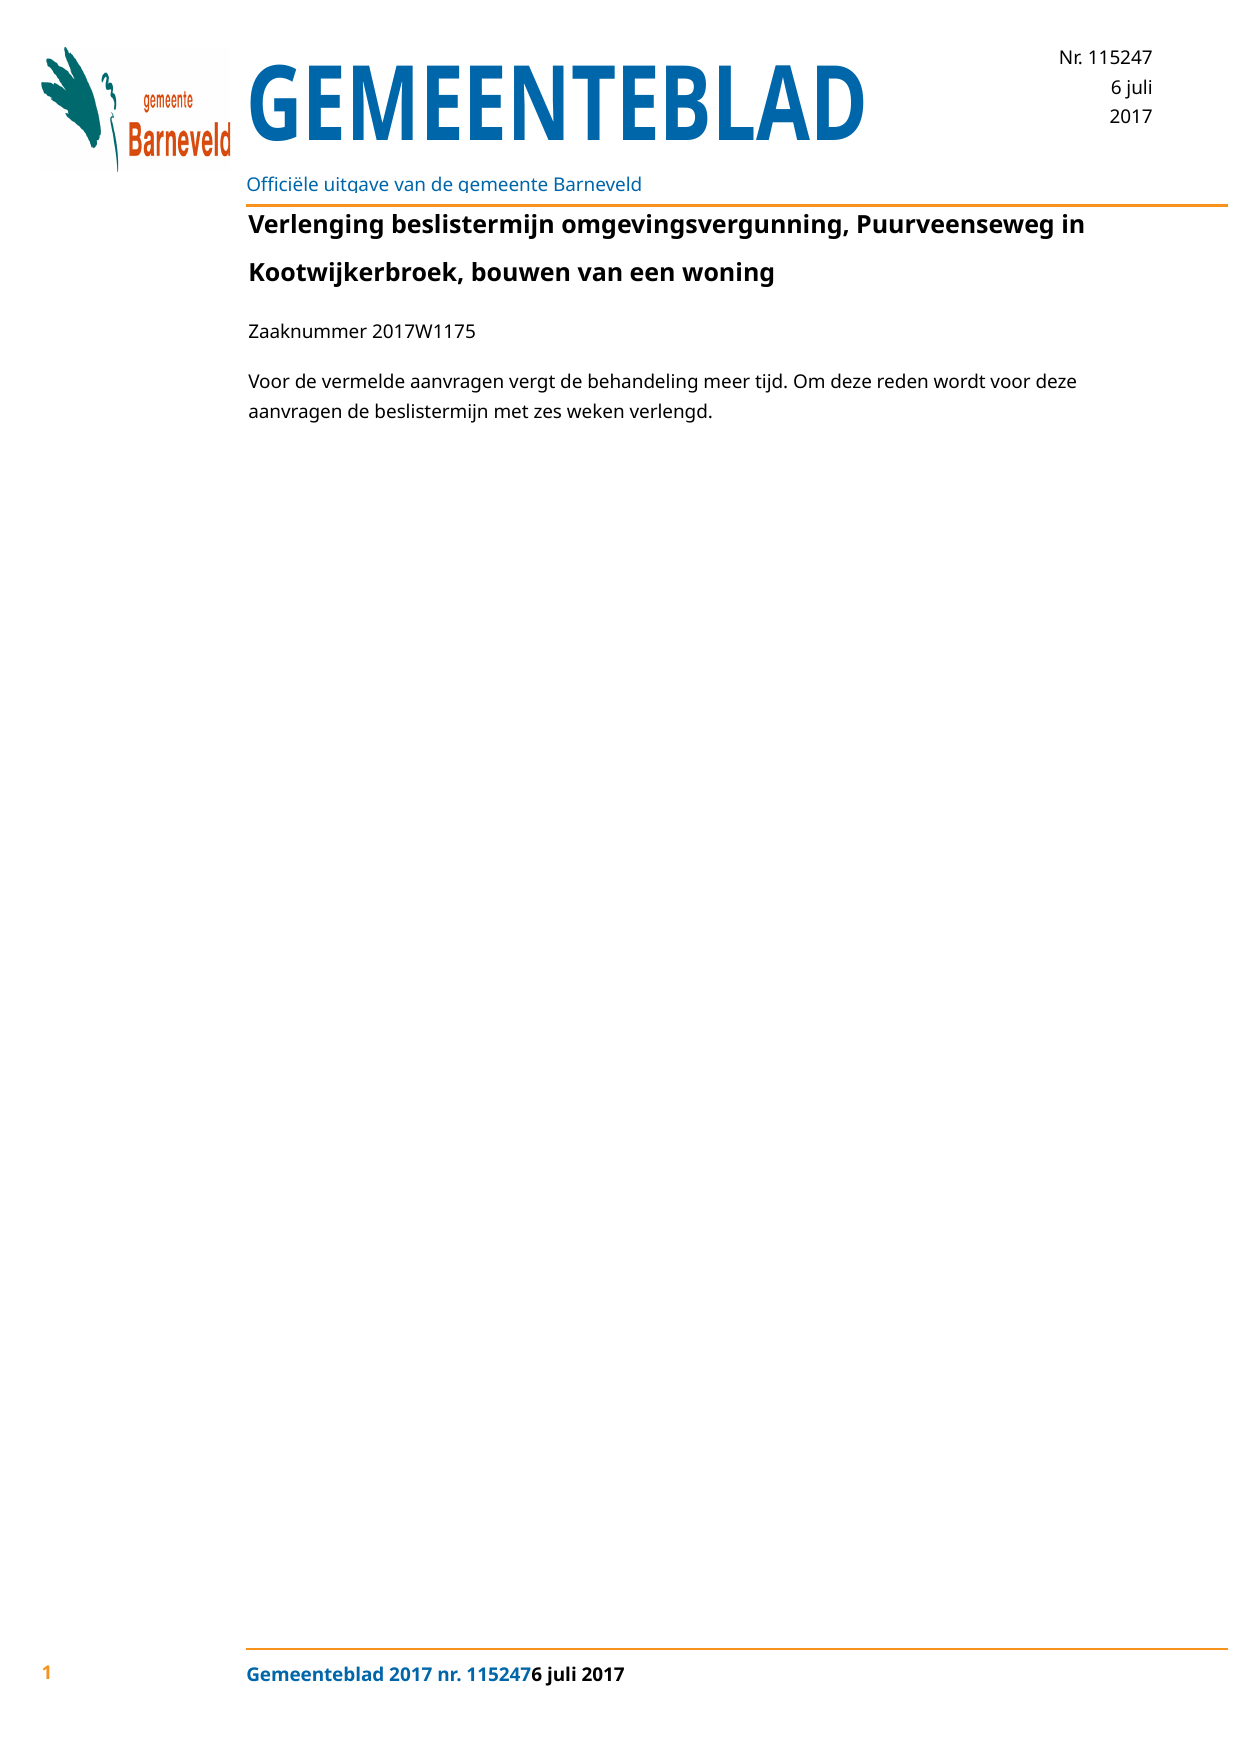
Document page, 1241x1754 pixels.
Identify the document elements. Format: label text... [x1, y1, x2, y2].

text Verlenging beslistermijn omgevingsvergunning, Puurveenseweg in Kootwijkerbroek, bouwen van een woning [248, 207, 1152, 288]
text Voor de vermelde aanvragen vergt de behandeling meer tijd. Om deze reden wordt voor deze aanvragen de beslistermijn met zes weken verlengd. [248, 368, 1152, 424]
picture [41, 47, 231, 172]
text Zaaknummer 2017W1175 [248, 318, 1152, 344]
